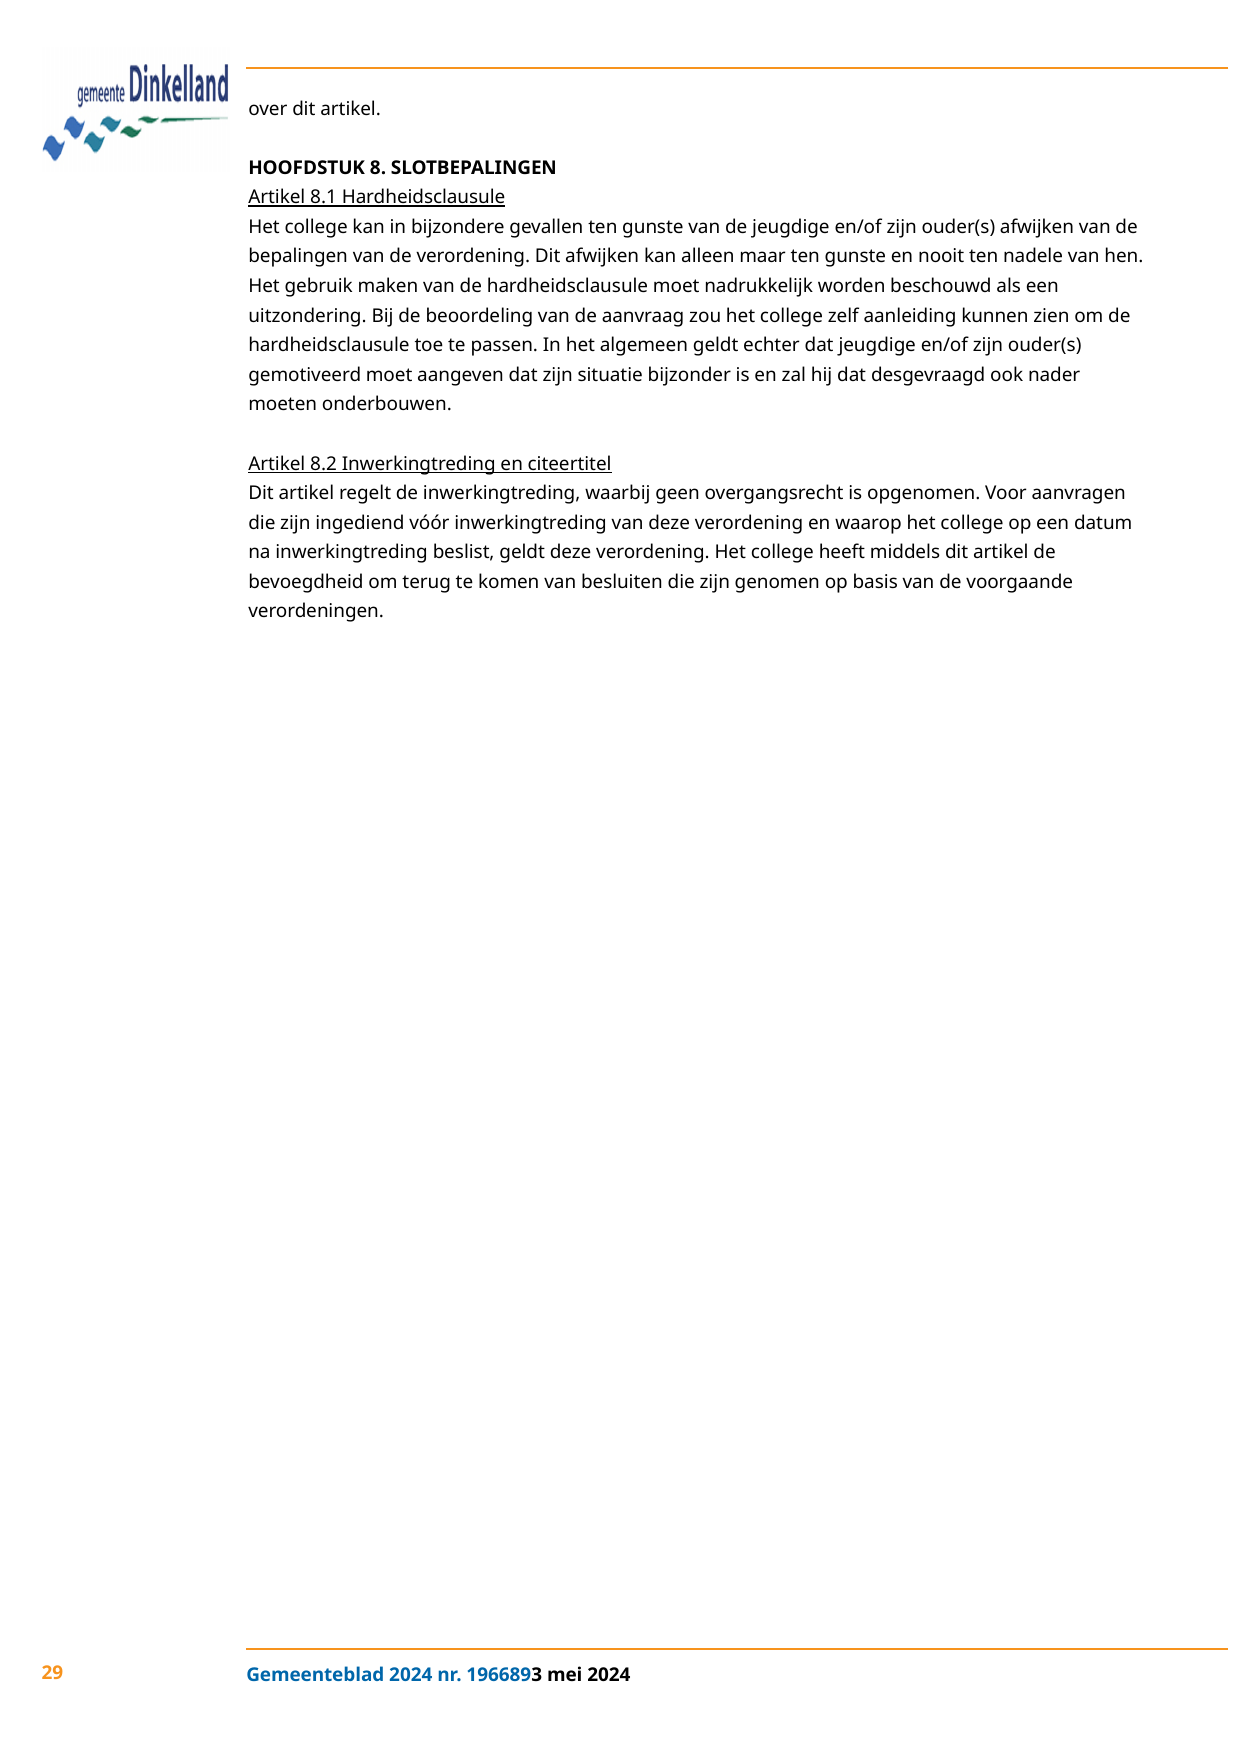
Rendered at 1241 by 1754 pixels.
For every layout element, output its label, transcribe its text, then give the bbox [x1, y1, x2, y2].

picture [41, 47, 231, 172]
text Het college kan in bijzondere gevallen ten gunste van de jeugdige en/of zijn ouder(s) afwijken van de bepalingen van de verordening. Dit afwijken kan alleen maar ten gunste en nooit ten nadele van hen. Het gebruik maken van de hardheidsclausule moet nadrukkelijk worden beschouwd als een uitzondering. Bij de beoordeling van de aanvraag zou het college zelf aanleiding kunnen zien om de hardheidsclausule toe te passen. In het algemeen geldt echter dat jeugdige en/of zijn ouder(s) gemotiveerd moet aangeven dat zijn situatie bijzonder is en zal hij dat desgevraagd ook nader moeten onderbouwen. [248, 213, 1152, 416]
text HOOFDSTUK 8. SLOTBEPALINGEN [248, 154, 1152, 180]
text Artikel 8.1 Hardheidsclausule [248, 183, 1152, 209]
text over dit artikel. [248, 95, 1152, 121]
text Dit artikel regelt de inwerkingtreding, waarbij geen overgangsrecht is opgenomen. Voor aanvragen die zijn ingediend vóór inwerkingtreding van deze verordening en waarop het college op een datum na inwerkingtreding beslist, geldt deze verordening. Het college heeft middels dit artikel de bevoegdheid om terug te komen van besluiten die zijn genomen op basis van de voorgaande verordeningen. [248, 479, 1152, 623]
text Artikel 8.2 Inwerkingtreding en citeertitel [248, 450, 1152, 476]
